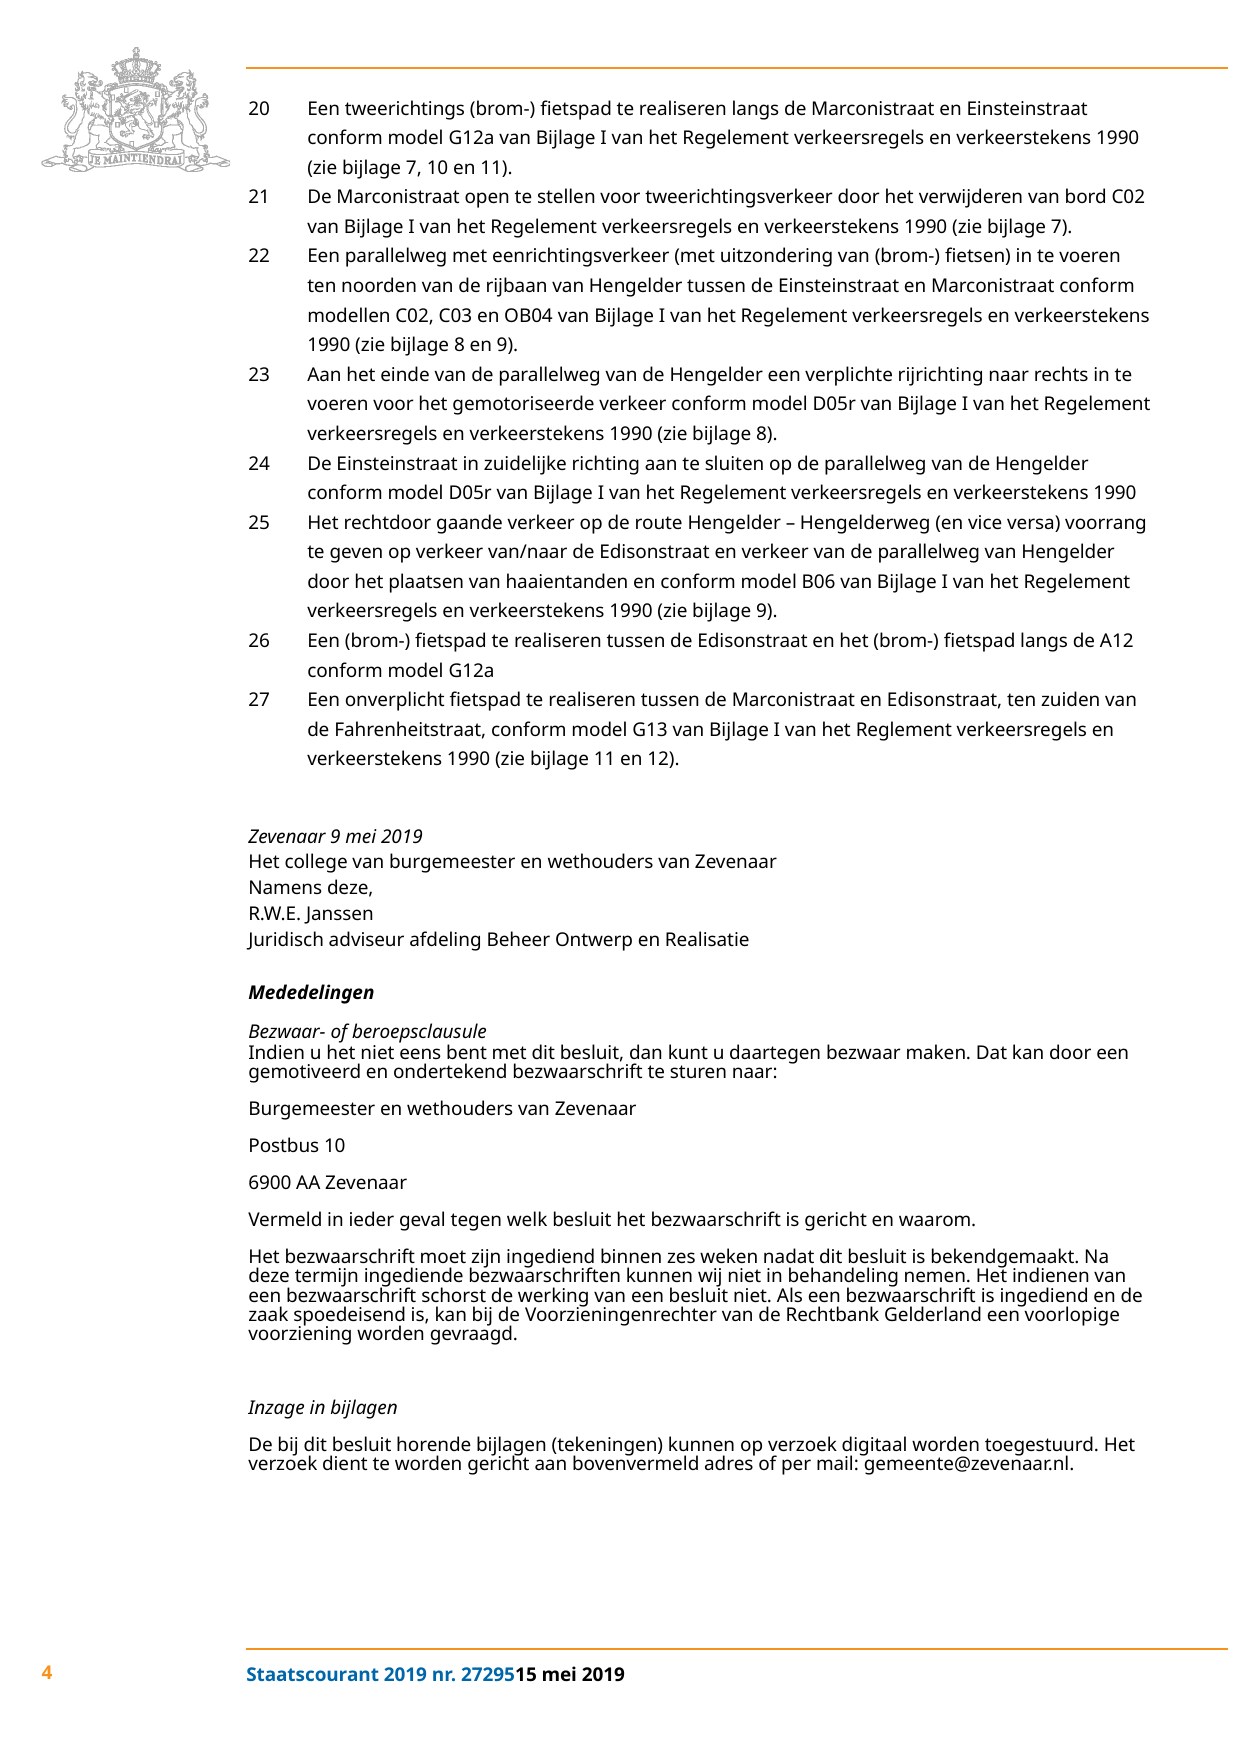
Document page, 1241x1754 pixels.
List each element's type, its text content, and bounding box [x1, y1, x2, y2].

text Vermeld in ieder geval tegen welk besluit het bezwaarschrift is gericht en waarom. [248, 1211, 1152, 1230]
text Zevenaar 9 mei 2019 [248, 823, 1152, 849]
text Het bezwaarschrift moet zijn ingediend binnen zes weken nadat dit besluit is bekendgemaakt. Na deze termijn ingediende bezwaarschriften kunnen wij niet in behandeling nemen. Het indienen van een bezwaarschrift schorst de werking van een besluit niet. Als een bezwaarschrift is ingediend en de zaak spoedeisend is, kan bij de Voorzieningenrechter van de Rechtbank Gelderland een voorlopige voorziening worden gevraagd. [248, 1248, 1152, 1344]
list De Einsteinstraat in zuidelijke richting aan te sluiten op de parallelweg van de Hengelder conform model D05r van Bijlage I van het Regelement verkeersregels en verkeerstekens 1990 [248, 450, 1152, 505]
text Juridisch adviseur afdeling Beheer Ontwerp en Realisatie [248, 926, 1152, 952]
text De bij dit besluit horende bijlagen (tekeningen) kunnen op verzoek digitaal worden toegestuurd. Het verzoek dient te worden gericht aan bovenvermeld adres of per mail: gemeente@zevenaar.nl. [248, 1436, 1152, 1474]
text Namens deze, [248, 874, 1152, 900]
list Aan het einde van de parallelweg van de Hengelder een verplichte rijrichting naar rechts in te voeren voor het gemotoriseerde verkeer conform model D05r van Bijlage I van het Regelement verkeersregels en verkeerstekens 1990 (zie bijlage 8). [248, 361, 1152, 446]
text Burgemeester en wethouders van Zevenaar [248, 1100, 1152, 1119]
list De Marconistraat open te stellen voor tweerichtingsverkeer door het verwijderen van bord C02 van Bijlage I van het Regelement verkeersregels en verkeerstekens 1990 (zie bijlage 7). [248, 183, 1152, 239]
text Mededelingen [248, 979, 1152, 1004]
text Inzage in bijlagen [248, 1399, 1152, 1418]
list Een tweerichtings (brom-) fietspad te realiseren langs de Marconistraat en Einsteinstraat conform model G12a van Bijlage I van het Regelement verkeersregels en verkeerstekens 1990 (zie bijlage 7, 10 en 11). [248, 95, 1152, 180]
text Het college van burgemeester en wethouders van Zevenaar [248, 849, 1152, 874]
text Postbus 10 [248, 1137, 1152, 1156]
text Indien u het niet eens bent met dit besluit, dan kunt u daartegen bezwaar maken. Dat kan door een gemotiveerd en ondertekend bezwaarschrift te sturen naar: [248, 1044, 1152, 1082]
text 6900 AA Zevenaar [248, 1174, 1152, 1193]
list Een parallelweg met eenrichtingsverkeer (met uitzondering van (brom-) fietsen) in te voeren ten noorden van de rijbaan van Hengelder tussen de Einsteinstraat en Marconistraat conform modellen C02, C03 en OB04 van Bijlage I van het Regelement verkeersregels en verkeerstekens 1990 (zie bijlage 8 en 9). [248, 243, 1152, 357]
text R.W.E. Janssen [248, 900, 1152, 926]
list Het rechtdoor gaande verkeer op de route Hengelder – Hengelderweg (en vice versa) voorrang te geven op verkeer van/naar de Edisonstraat en verkeer van de parallelweg van Hengelder door het plaatsen van haaientanden en conform model B06 van Bijlage I van het Regelement verkeersregels en verkeerstekens 1990 (zie bijlage 9). [248, 509, 1152, 623]
list Een onverplicht fietspad te realiseren tussen de Marconistraat en Edisonstraat, ten zuiden van de Fahrenheitstraat, conform model G13 van Bijlage I van het Reglement verkeersregels en verkeerstekens 1990 (zie bijlage 11 en 12). [248, 686, 1152, 771]
text Bezwaar- of beroepsclausule [248, 1018, 1152, 1044]
list Een (brom-) fietspad te realiseren tussen de Edisonstraat en het (brom-) fietspad langs de A12 conform model G12a [248, 627, 1152, 683]
picture [41, 47, 231, 172]
